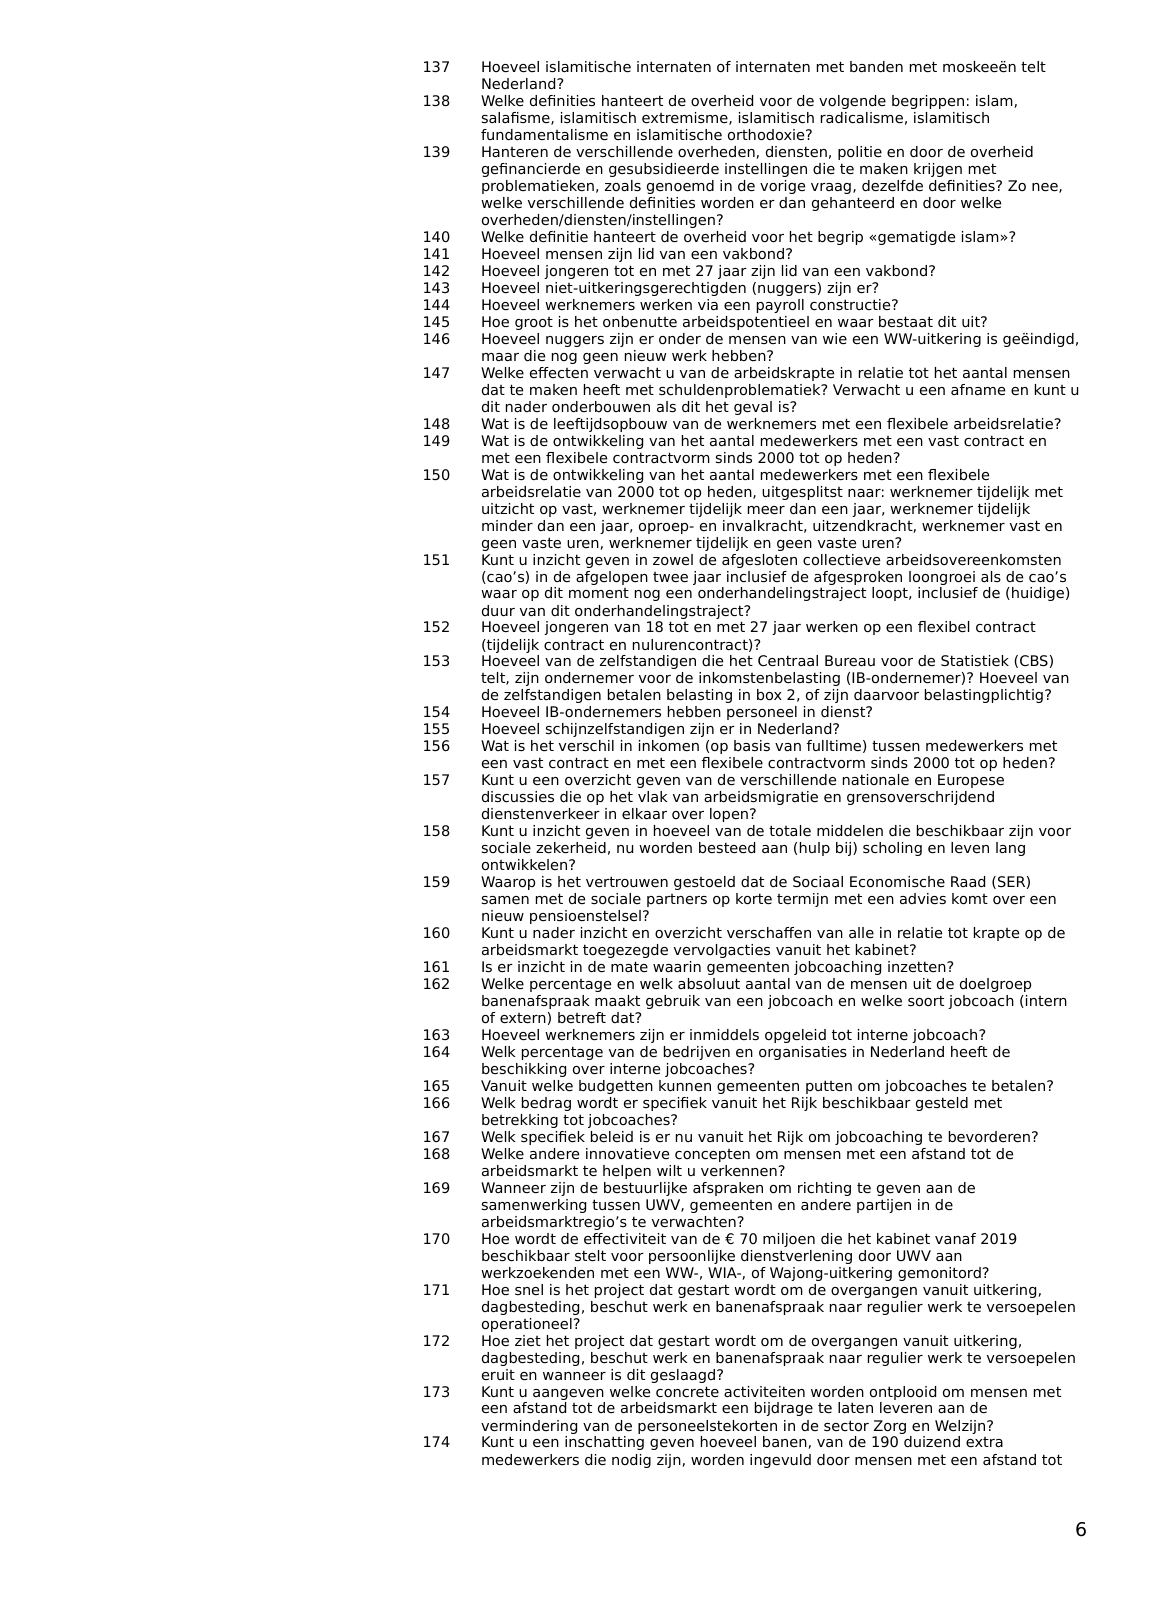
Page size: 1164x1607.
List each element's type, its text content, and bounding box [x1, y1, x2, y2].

table_cell 142 [422, 263, 475, 280]
table_cell 156 [422, 738, 475, 772]
table_cell Hoe ziet het project dat gestart wordt om de overgangen vanuit uitkering, dagbesteding, beschut werk en banenafspraak naar regulier werk te versoepelen eruit en wanneer is dit geslaagd? [475, 1333, 1087, 1383]
table_cell 169 [422, 1180, 475, 1231]
table_cell 150 [422, 467, 475, 551]
table_cell Welk specifiek beleid is er nu vanuit het Rijk om jobcoaching te bevorderen? [475, 1129, 1087, 1146]
table_cell 170 [422, 1231, 475, 1282]
table_cell 147 [422, 365, 475, 416]
table_cell 146 [422, 331, 475, 365]
table_cell 144 [422, 297, 475, 314]
table_cell Welke percentage en welk absoluut aantal van de mensen uit de doelgroep banenafspraak maakt gebruik van een jobcoach en welke soort jobcoach (intern of extern) betreft dat? [475, 976, 1087, 1027]
table_cell Hoeveel mensen zijn lid van een vakbond? [475, 246, 1087, 263]
table_cell 160 [422, 925, 475, 959]
table_cell Welke definities hanteert de overheid voor de volgende begrippen: islam, salafisme, islamitisch extremisme, islamitisch radicalisme, islamitisch fundamentalisme en islamitische orthodoxie? [475, 93, 1087, 144]
table_cell Wat is de ontwikkeling van het aantal medewerkers met een flexibele arbeidsrelatie van 2000 tot op heden, uitgesplitst naar: werknemer tijdelijk met uitzicht op vast, werknemer tijdelijk meer dan een jaar, werknemer tijdelijk minder dan een jaar, oproep- en invalkracht, uitzendkracht, werknemer vast en geen vaste uren, werknemer tijdelijk en geen vaste uren? [475, 467, 1087, 551]
table_cell Wat is het verschil in inkomen (op basis van fulltime) tussen medewerkers met een vast contract en met een flexibele contractvorm sinds 2000 tot op heden? [475, 738, 1087, 772]
table_cell Hoe snel is het project dat gestart wordt om de overgangen vanuit uitkering, dagbesteding, beschut werk en banenafspraak naar regulier werk te versoepelen operationeel? [475, 1282, 1087, 1332]
table_cell Kunt u een inschatting geven hoeveel banen, van de 190 duizend extra medewerkers die nodig zijn, worden ingevuld door mensen met een afstand tot [475, 1434, 1087, 1468]
table_cell 166 [422, 1095, 475, 1129]
table_cell 161 [422, 959, 475, 976]
table_cell 174 [422, 1434, 475, 1468]
table_cell 157 [422, 772, 475, 823]
table_cell Wanneer zijn de bestuurlijke afspraken om richting te geven aan de samenwerking tussen UWV, gemeenten en andere partijen in de arbeidsmarktregio’s te verwachten? [475, 1180, 1087, 1231]
table_cell 158 [422, 823, 475, 874]
table_cell 163 [422, 1027, 475, 1044]
table_cell 164 [422, 1044, 475, 1078]
table_cell 137 [422, 59, 475, 93]
table_cell Waarop is het vertrouwen gestoeld dat de Sociaal Economische Raad (SER) samen met de sociale partners op korte termijn met een advies komt over een nieuw pensioenstelsel? [475, 874, 1087, 925]
table_cell 139 [422, 144, 475, 229]
table_cell Welke definitie hanteert de overheid voor het begrip «gematigde islam»? [475, 229, 1087, 246]
table_cell 165 [422, 1078, 475, 1095]
table_cell Kunt u inzicht geven in hoeveel van de totale middelen die beschikbaar zijn voor sociale zekerheid, nu worden besteed aan (hulp bij) scholing en leven lang ontwikkelen? [475, 823, 1087, 874]
table_cell Hoe groot is het onbenutte arbeidspotentieel en waar bestaat dit uit? [475, 314, 1087, 331]
table_cell 140 [422, 229, 475, 246]
table_cell 141 [422, 246, 475, 263]
table_cell Kunt u inzicht geven in zowel de afgesloten collectieve arbeidsovereenkomsten (cao’s) in de afgelopen twee jaar inclusief de afgesproken loongroei als de cao’s waar op dit moment nog een onderhandelingstraject loopt, inclusief de (huidige) duur van dit onderhandelingstraject? [475, 551, 1087, 619]
table_cell 138 [422, 93, 475, 144]
table_cell Welk percentage van de bedrijven en organisaties in Nederland heeft de beschikking over interne jobcoaches? [475, 1044, 1087, 1078]
table_cell Is er inzicht in de mate waarin gemeenten jobcoaching inzetten? [475, 959, 1087, 976]
table_cell Wat is de ontwikkeling van het aantal medewerkers met een vast contract en met een flexibele contractvorm sinds 2000 tot op heden? [475, 433, 1087, 467]
table_cell 148 [422, 416, 475, 433]
table_cell 173 [422, 1384, 475, 1434]
table_cell 162 [422, 976, 475, 1027]
table_cell Hoeveel schijnzelfstandigen zijn er in Nederland? [475, 721, 1087, 738]
table_cell Hoeveel IB-ondernemers hebben personeel in dienst? [475, 704, 1087, 721]
table_cell Hoeveel jongeren van 18 tot en met 27 jaar werken op een flexibel contract (tijdelijk contract en nulurencontract)? [475, 619, 1087, 653]
table_cell Hoeveel werknemers zijn er inmiddels opgeleid tot interne jobcoach? [475, 1027, 1087, 1044]
table_cell Kunt u aangeven welke concrete activiteiten worden ontplooid om mensen met een afstand tot de arbeidsmarkt een bijdrage te laten leveren aan de vermindering van de personeelstekorten in de sector Zorg en Welzijn? [475, 1384, 1087, 1434]
table_cell Welke effecten verwacht u van de arbeidskrapte in relatie tot het aantal mensen dat te maken heeft met schuldenproblematiek? Verwacht u een afname en kunt u dit nader onderbouwen als dit het geval is? [475, 365, 1087, 416]
table_cell Welke andere innovatieve concepten om mensen met een afstand tot de arbeidsmarkt te helpen wilt u verkennen? [475, 1146, 1087, 1180]
table_cell 155 [422, 721, 475, 738]
table_cell Hoeveel niet-uitkeringsgerechtigden (nuggers) zijn er? [475, 280, 1087, 297]
table_cell Hoeveel jongeren tot en met 27 jaar zijn lid van een vakbond? [475, 263, 1087, 280]
table_cell Kunt u een overzicht geven van de verschillende nationale en Europese discussies die op het vlak van arbeidsmigratie en grensoverschrijdend dienstenverkeer in elkaar over lopen? [475, 772, 1087, 823]
table_cell 154 [422, 704, 475, 721]
table_cell 167 [422, 1129, 475, 1146]
table_cell Hoe wordt de effectiviteit van de € 70 miljoen die het kabinet vanaf 2019 beschikbaar stelt voor persoonlijke dienstverlening door UWV aan werkzoekenden met een WW-, WIA-, of Wajong-uitkering gemonitord? [475, 1231, 1087, 1282]
table_cell Hoeveel van de zelfstandigen die het Centraal Bureau voor de Statistiek (CBS) telt, zijn ondernemer voor de inkomstenbelasting (IB-ondernemer)? Hoeveel van de zelfstandigen betalen belasting in box 2, of zijn daarvoor belastingplichtig? [475, 653, 1087, 704]
table_cell 153 [422, 653, 475, 704]
table_cell 159 [422, 874, 475, 925]
table_cell Kunt u nader inzicht en overzicht verschaffen van alle in relatie tot krapte op de arbeidsmarkt toegezegde vervolgacties vanuit het kabinet? [475, 925, 1087, 959]
table_cell 143 [422, 280, 475, 297]
table_cell 151 [422, 551, 475, 619]
table_cell 168 [422, 1146, 475, 1180]
table_cell 152 [422, 619, 475, 653]
table_cell 145 [422, 314, 475, 331]
table_cell Welk bedrag wordt er specifiek vanuit het Rijk beschikbaar gesteld met betrekking tot jobcoaches? [475, 1095, 1087, 1129]
table_cell Hanteren de verschillende overheden, diensten, politie en door de overheid gefinancierde en gesubsidieerde instellingen die te maken krijgen met problematieken, zoals genoemd in de vorige vraag, dezelfde definities? Zo nee, welke verschillende definities worden er dan gehanteerd en door welke overheden/diensten/instellingen? [475, 144, 1087, 229]
table_cell Wat is de leeftijdsopbouw van de werknemers met een flexibele arbeidsrelatie? [475, 416, 1087, 433]
table_cell 149 [422, 433, 475, 467]
table_cell Vanuit welke budgetten kunnen gemeenten putten om jobcoaches te betalen? [475, 1078, 1087, 1095]
table_cell Hoeveel nuggers zijn er onder de mensen van wie een WW-uitkering is geëindigd, maar die nog geen nieuw werk hebben? [475, 331, 1087, 365]
table_cell Hoeveel islamitische internaten of internaten met banden met moskeeën telt Nederland? [475, 59, 1087, 93]
table_cell 171 [422, 1282, 475, 1332]
table_cell 172 [422, 1333, 475, 1383]
table_cell Hoeveel werknemers werken via een payroll constructie? [475, 297, 1087, 314]
